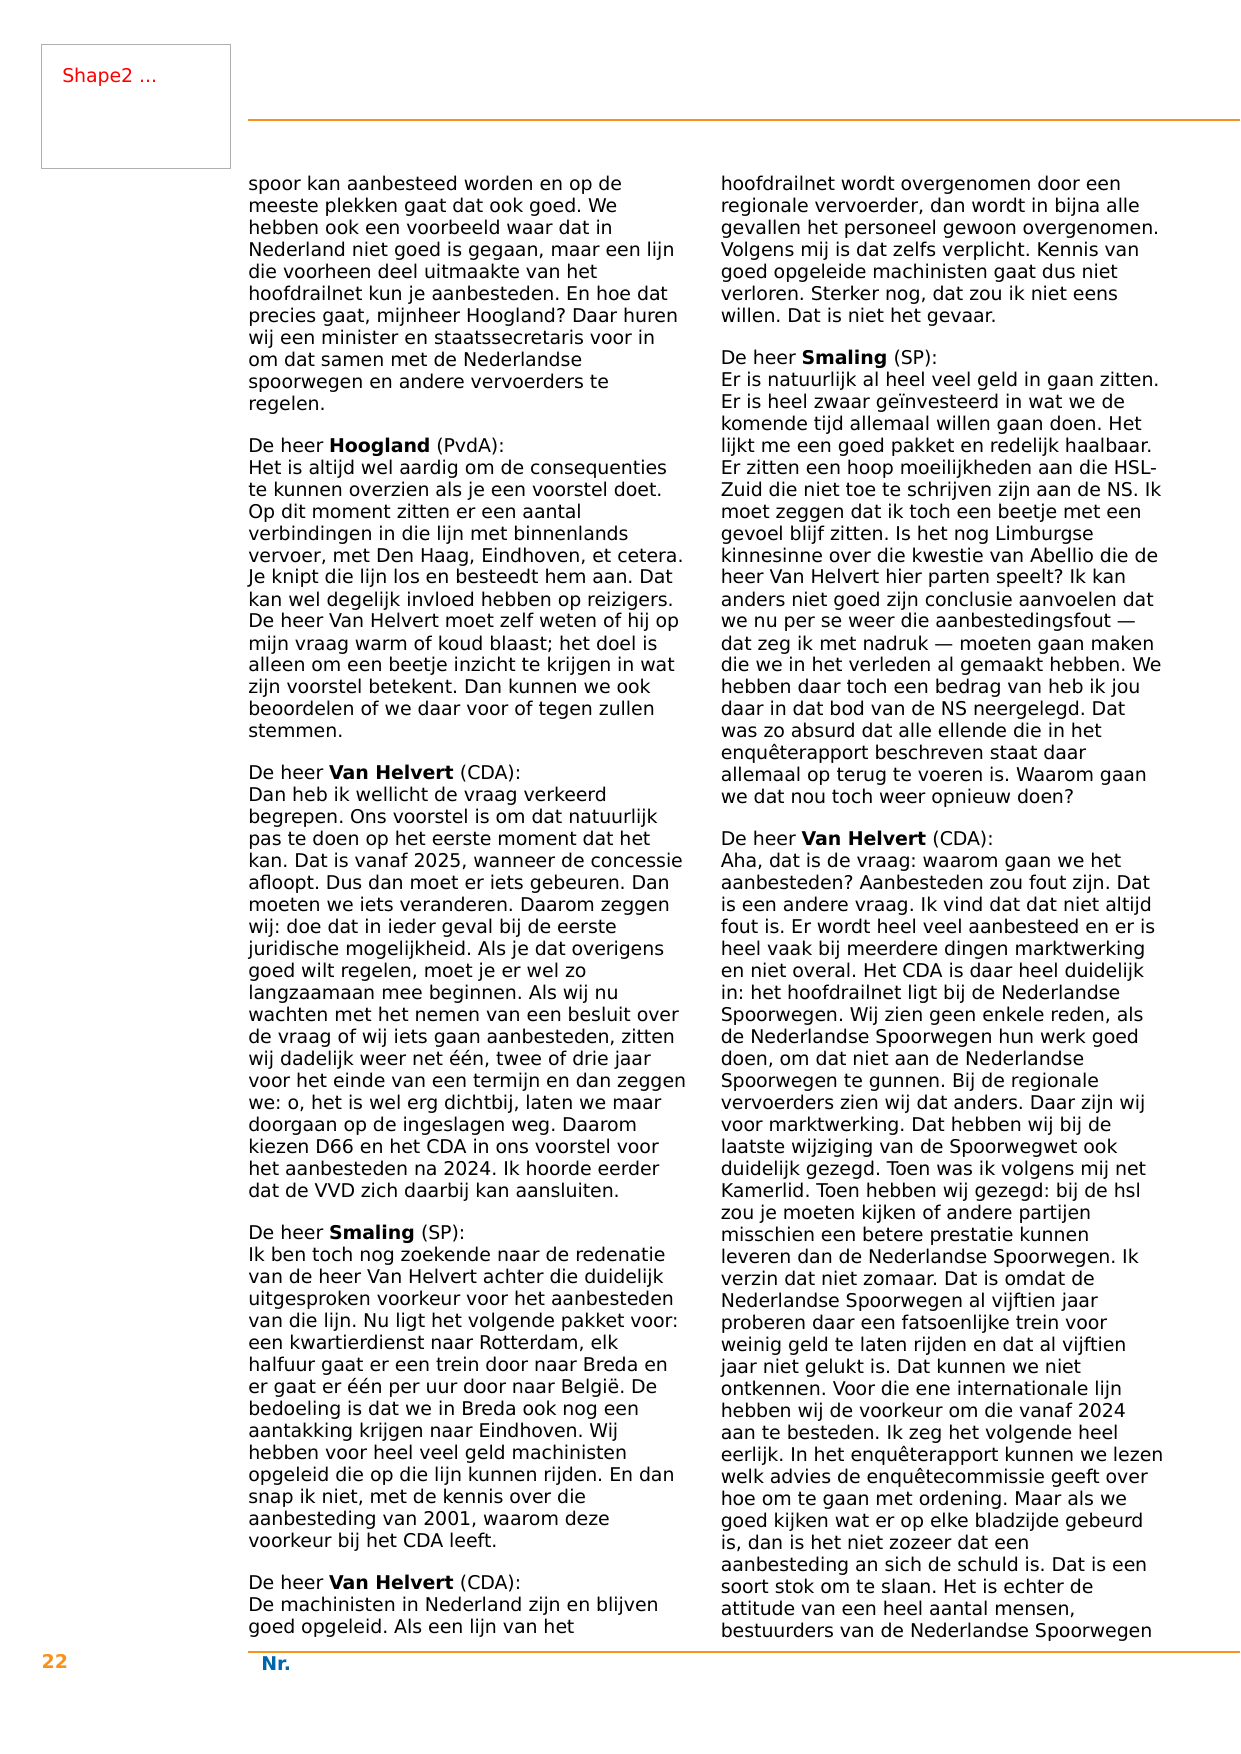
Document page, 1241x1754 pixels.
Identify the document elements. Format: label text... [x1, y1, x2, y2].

text Aha, dat is de vraag: waarom gaan we het aanbesteden? Aanbesteden zou fout zijn. Dat is een andere vraag. Ik vind dat dat niet altijd fout is. Er wordt heel veel aanbesteed en er is heel vaak bij meerdere dingen marktwerking en niet overal. Het CDA is daar heel duidelijk in: het hoofdrailnet ligt bij de Nederlandse Spoorwegen. Wij zien geen enkele reden, als de Nederlandse Spoorwegen hun werk goed doen, om dat niet aan de Nederlandse Spoorwegen te gunnen. Bij de regionale vervoerders zien wij dat anders. Daar zijn wij voor marktwerking. Dat hebben wij bij de laatste wijziging van de Spoorwegwet ook duidelijk gezegd. Toen was ik volgens mij net Kamerlid. Toen hebben wij gezegd: bij de hsl zou je moeten kijken of andere partijen misschien een betere prestatie kunnen leveren dan de Nederlandse Spoorwegen. Ik verzin dat niet zomaar. Dat is omdat de Nederlandse Spoorwegen al vijftien jaar proberen daar een fatsoenlijke trein voor weinig geld te laten rijden en dat al vijftien jaar niet gelukt is. Dat kunnen we niet ontkennen. Voor die ene internationale lijn hebben wij de voorkeur om die vanaf 2024 aan te besteden. Ik zeg het volgende heel eerlijk. In het enquêterapport kunnen we lezen welk advies de enquêtecommissie geeft over hoe om te gaan met ordening. Maar als we goed kijken wat er op elke bladzijde gebeurd is, dan is het niet zozeer dat een aanbesteding an sich de schuld is. Dat is een soort stok om te slaan. Het is echter de attitude van een heel aantal mensen, bestuurders van de Nederlandse Spoorwegen [721, 850, 1163, 1641]
text De heer Van Helvert (CDA): [248, 1572, 691, 1593]
text spoor kan aanbesteed worden en op de meeste plekken gaat dat ook goed. We hebben ook een voorbeeld waar dat in Nederland niet goed is gegaan, maar een lijn die voorheen deel uitmaakte van het hoofdrailnet kun je aanbesteden. En hoe dat precies gaat, mijnheer Hoogland? Daar huren wij een minister en staatssecretaris voor in om dat samen met de Nederlandse spoorwegen en andere vervoerders te regelen. [248, 173, 691, 414]
text De heer Van Helvert (CDA): [248, 762, 691, 784]
text De heer Smaling (SP): [248, 1222, 691, 1244]
text Ik ben toch nog zoekende naar de redenatie van de heer Van Helvert achter die duidelijk uitgesproken voorkeur voor het aanbesteden van die lijn. Nu ligt het volgende pakket voor: een kwartierdienst naar Rotterdam, elk halfuur gaat er een trein door naar Breda en er gaat er één per uur door naar België. De bedoeling is dat we in Breda ook nog een aantakking krijgen naar Eindhoven. Wij hebben voor heel veel geld machinisten opgeleid die op die lijn kunnen rijden. En dan snap ik niet, met de kennis over die aanbesteding van 2001, waarom deze voorkeur bij het CDA leeft. [248, 1244, 691, 1552]
text De heer Van Helvert (CDA): [721, 828, 1163, 850]
text Het is altijd wel aardig om de consequenties te kunnen overzien als je een voorstel doet. Op dit moment zitten er een aantal verbindingen in die lijn met binnenlands vervoer, met Den Haag, Eindhoven, et cetera. Je knipt die lijn los en besteedt hem aan. Dat kan wel degelijk invloed hebben op reizigers. De heer Van Helvert moet zelf weten of hij op mijn vraag warm of koud blaast; het doel is alleen om een beetje inzicht te krijgen in wat zijn voorstel betekent. Dan kunnen we ook beoordelen of we daar voor of tegen zullen stemmen. [248, 457, 691, 742]
text hoofdrailnet wordt overgenomen door een regionale vervoerder, dan wordt in bijna alle gevallen het personeel gewoon overgenomen. Volgens mij is dat zelfs verplicht. Kennis van goed opgeleide machinisten gaat dus niet verloren. Sterker nog, dat zou ik niet eens willen. Dat is niet het gevaar. [721, 173, 1163, 327]
text De machinisten in Nederland zijn en blijven goed opgeleid. Als een lijn van het [248, 1593, 691, 1637]
text De heer Smaling (SP): [721, 347, 1163, 369]
text De heer Hoogland (PvdA): [248, 434, 691, 457]
text Er is natuurlijk al heel veel geld in gaan zitten. Er is heel zwaar geïnvesteerd in wat we de komende tijd allemaal willen gaan doen. Het lijkt me een goed pakket en redelijk haalbaar. Er zitten een hoop moeilijkheden aan die HSL-Zuid die niet toe te schrijven zijn aan de NS. Ik moet zeggen dat ik toch een beetje met een gevoel blijf zitten. Is het nog Limburgse kinnesinne over die kwestie van Abellio die de heer Van Helvert hier parten speelt? Ik kan anders niet goed zijn conclusie aanvoelen dat we nu per se weer die aanbestedingsfout — dat zeg ik met nadruk — moeten gaan maken die we in het verleden al gemaakt hebben. We hebben daar toch een bedrag van heb ik jou daar in dat bod van de NS neergelegd. Dat was zo absurd dat alle ellende die in het enquêterapport beschreven staat daar allemaal op terug te voeren is. Waarom gaan we dat nou toch weer opnieuw doen? [721, 369, 1163, 808]
text Dan heb ik wellicht de vraag verkeerd begrepen. Ons voorstel is om dat natuurlijk pas te doen op het eerste moment dat het kan. Dat is vanaf 2025, wanneer de concessie afloopt. Dus dan moet er iets gebeuren. Dan moeten we iets veranderen. Daarom zeggen wij: doe dat in ieder geval bij de eerste juridische mogelijkheid. Als je dat overigens goed wilt regelen, moet je er wel zo langzaamaan mee beginnen. Als wij nu wachten met het nemen van een besluit over de vraag of wij iets gaan aanbesteden, zitten wij dadelijk weer net één, twee of drie jaar voor het einde van een termijn en dan zeggen we: o, het is wel erg dichtbij, laten we maar doorgaan op de ingeslagen weg. Daarom kiezen D66 en het CDA in ons voorstel voor het aanbesteden na 2024. Ik hoorde eerder dat de VVD zich daarbij kan aansluiten. [248, 784, 691, 1202]
